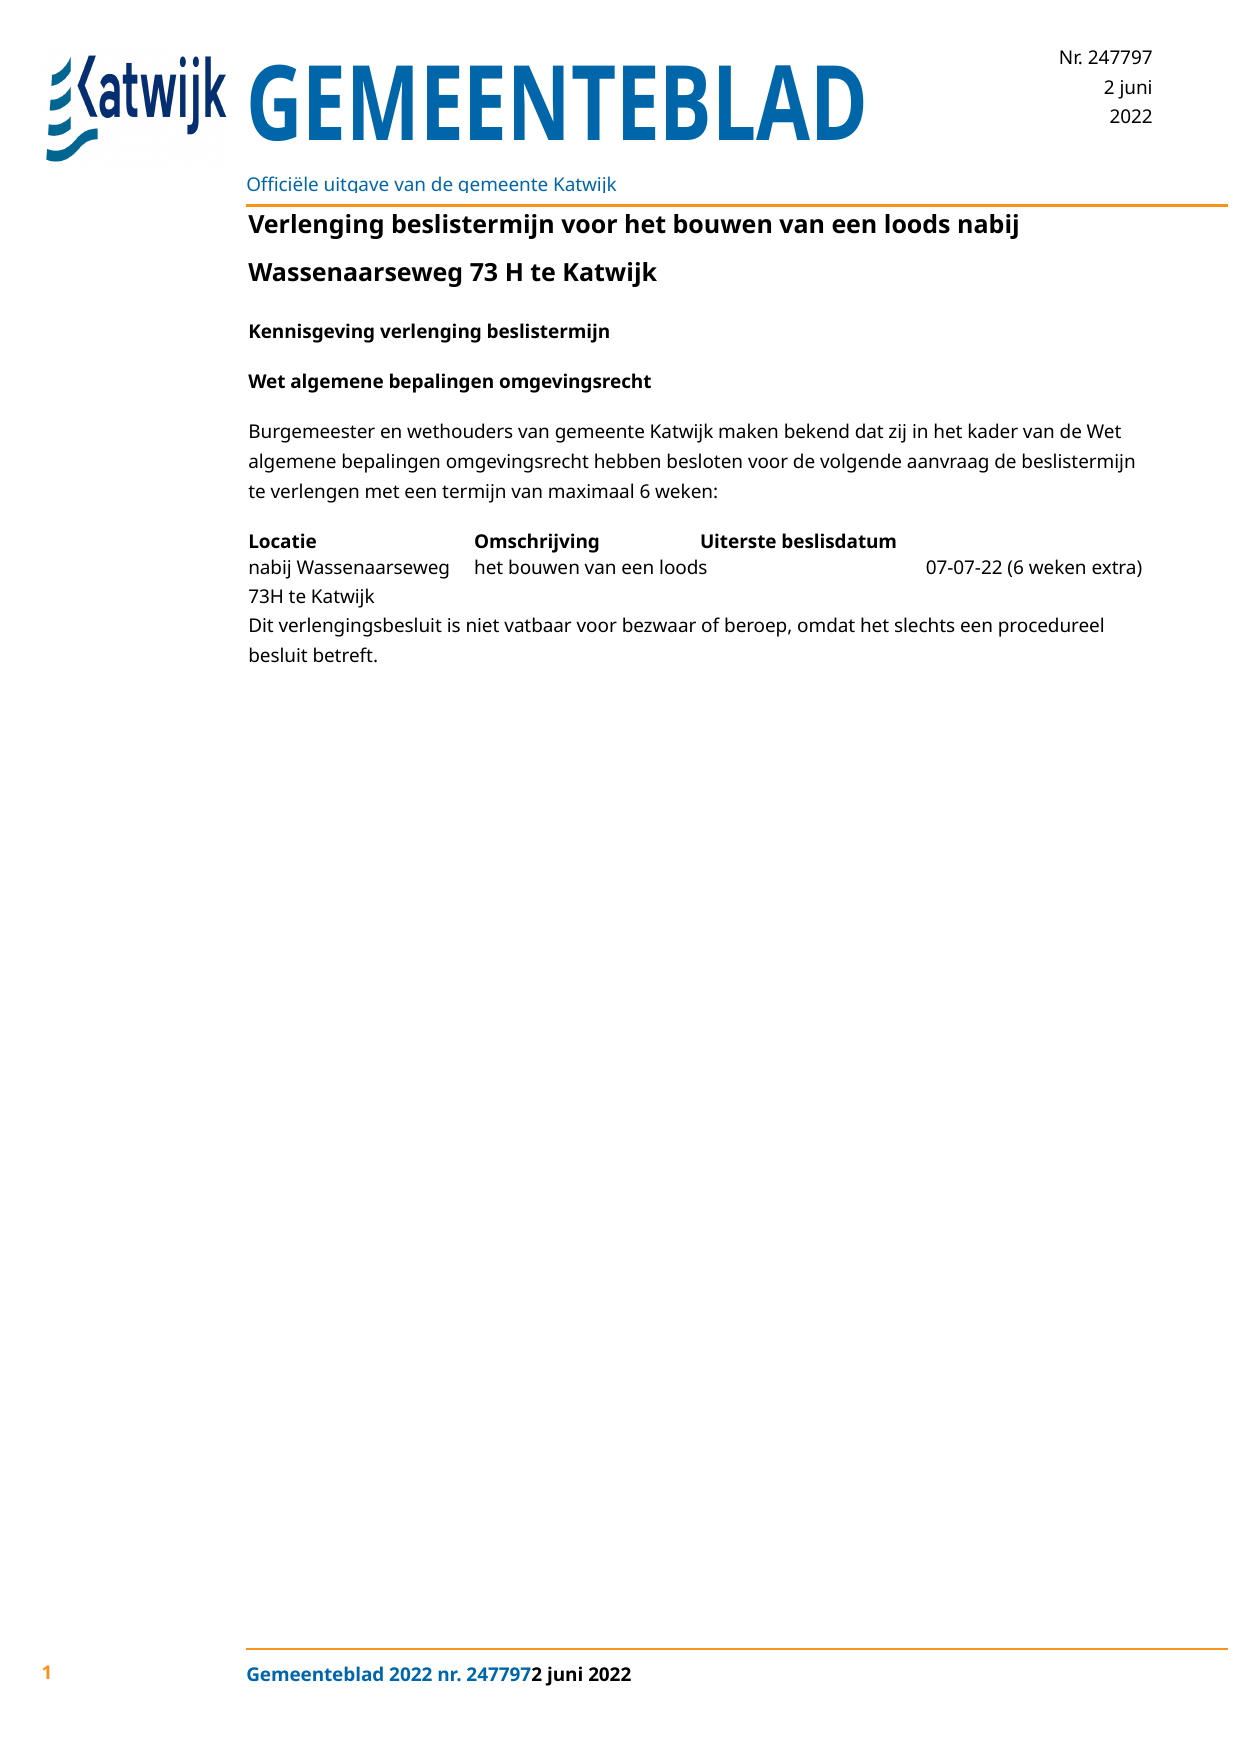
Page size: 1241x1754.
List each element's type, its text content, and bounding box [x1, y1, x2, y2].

table_header Uiterste beslisdatum [700, 529, 1152, 554]
table_cell 07-07-22 (6 weken extra) [926, 554, 1152, 609]
text Burgemeester en wethouders van gemeente Katwijk maken bekend dat zij in het kader van de Wet algemene bepalingen omgevingsrecht hebben besloten voor de volgende aanvraag de beslistermijn te verlengen met een termijn van maximaal 6 weken: [248, 419, 1152, 504]
picture [41, 47, 231, 172]
table_header Omschrijving [474, 529, 700, 554]
table_header Locatie [248, 529, 474, 554]
text Dit verlengingsbesluit is niet vatbaar voor bezwaar of beroep, omdat het slechts een procedureel besluit betreft. [248, 613, 1152, 668]
text Verlenging beslistermijn voor het bouwen van een loods nabij Wassenaarseweg 73 H te Katwijk [248, 207, 1152, 288]
text Kennisgeving verlenging beslistermijn [248, 318, 1152, 344]
table_cell het bouwen van een loods [474, 554, 926, 609]
text Wet algemene bepalingen omgevingsrecht [248, 368, 1152, 394]
table_cell nabij Wassenaarseweg 73H te Katwijk [248, 554, 474, 609]
